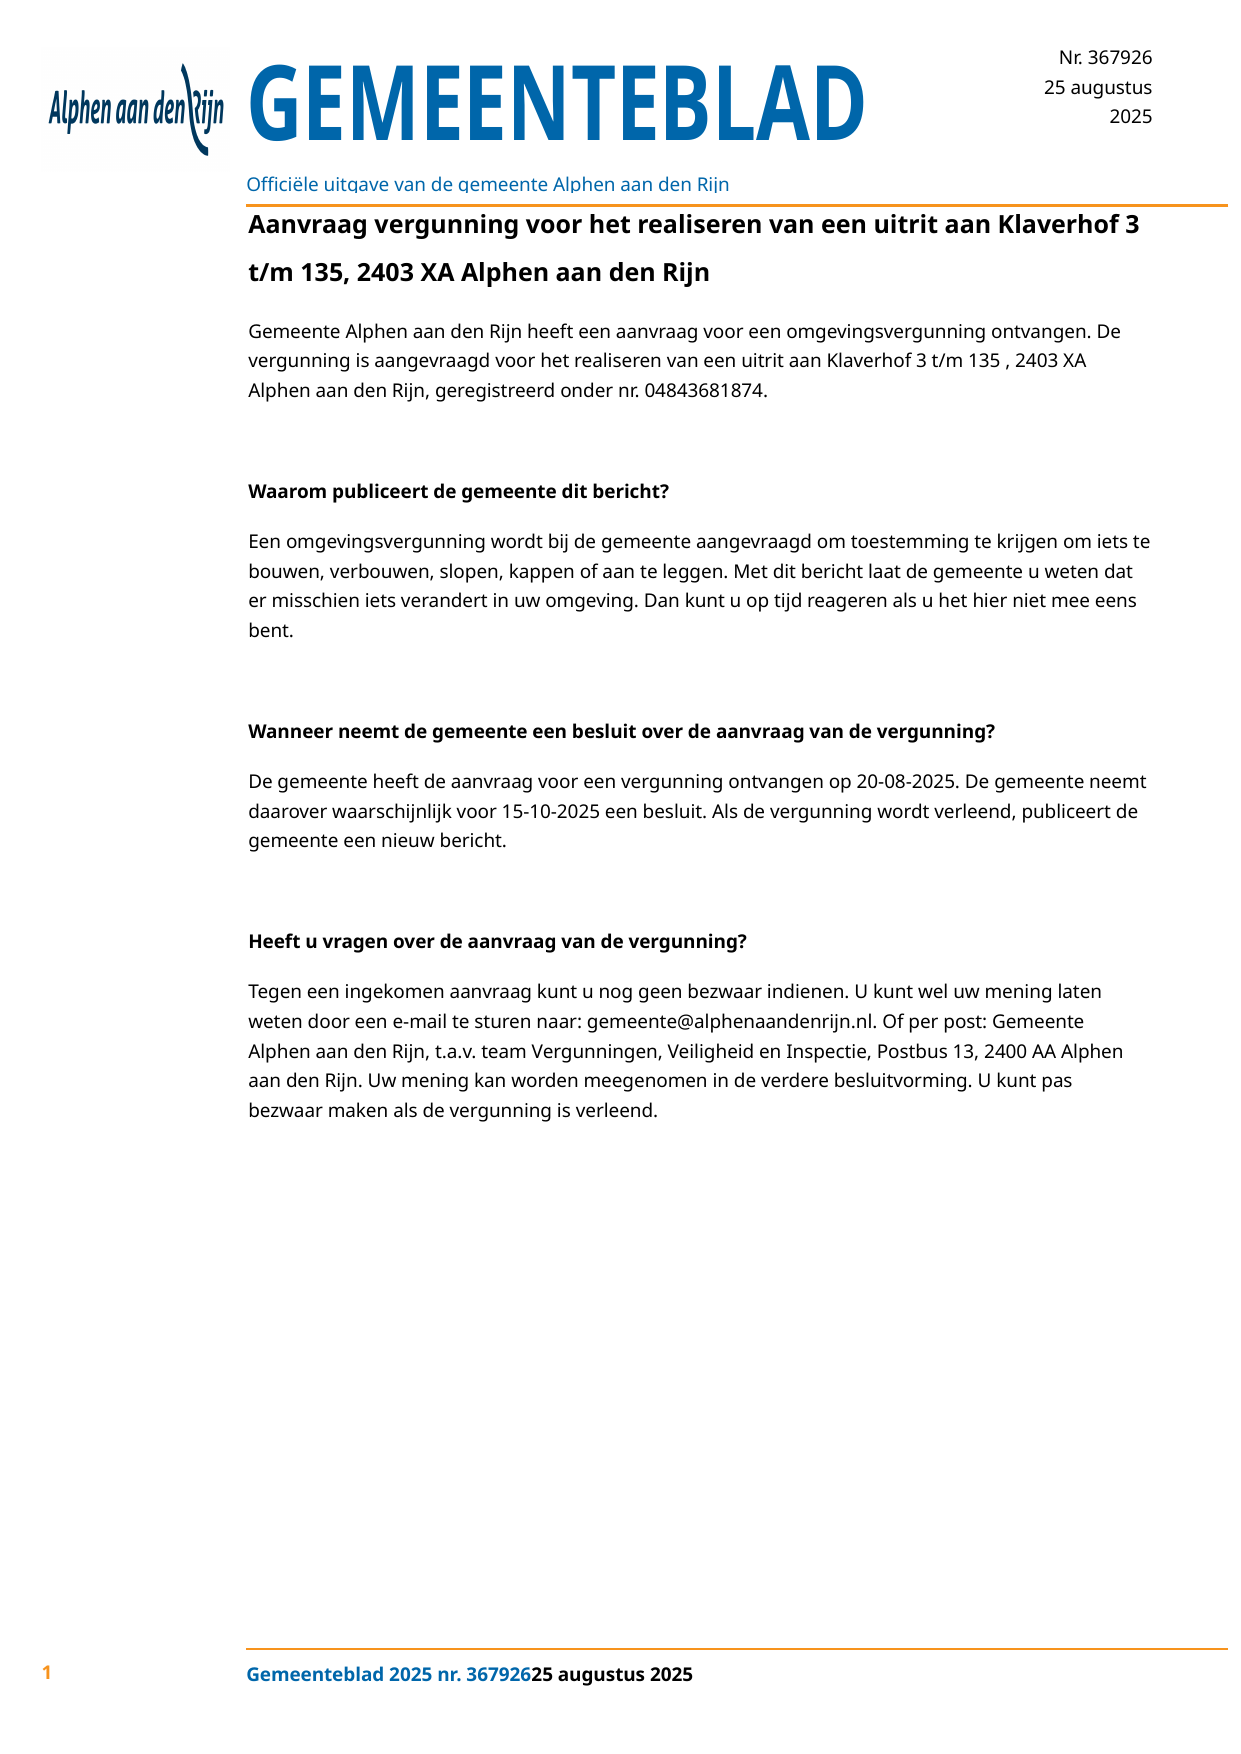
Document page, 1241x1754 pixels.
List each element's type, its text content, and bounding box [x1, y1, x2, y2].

text Aanvraag vergunning voor het realiseren van een uitrit aan Klaverhof 3 t/m 135, 2403 XA Alphen aan den Rijn [248, 207, 1152, 288]
text Tegen een ingekomen aanvraag kunt u nog geen bezwaar indienen. U kunt wel uw mening laten weten door een e-mail te sturen naar: gemeente@alphenaandenrijn.nl. Of per post: Gemeente Alphen aan den Rijn, t.a.v. team Vergunningen, Veiligheid en Inspectie, Postbus 13, 2400 AA Alphen aan den Rijn. Uw mening kan worden meegenomen in de verdere besluitvorming. U kunt pas bezwaar maken als de vergunning is verleend. [248, 979, 1152, 1123]
text De gemeente heeft de aanvraag voor een vergunning ontvangen op 20-08-2025. De gemeente neemt daarover waarschijnlijk voor 15-10-2025 een besluit. Als de vergunning wordt verleend, publiceert de gemeente een nieuw bericht. [248, 768, 1152, 853]
picture [41, 47, 231, 172]
text Een omgevingsvergunning wordt bij de gemeente aangevraagd om toestemming te krijgen om iets te bouwen, verbouwen, slopen, kappen of aan te leggen. Met dit bericht laat de gemeente u weten dat er misschien iets verandert in uw omgeving. Dan kunt u op tijd reageren als u het hier niet mee eens bent. [248, 528, 1152, 643]
text Waarom publiceert de gemeente dit bericht? [248, 478, 1152, 504]
text Wanneer neemt de gemeente een besluit over de aanvraag van de vergunning? [248, 718, 1152, 744]
text Heeft u vragen over de aanvraag van de vergunning? [248, 928, 1152, 954]
text Gemeente Alphen aan den Rijn heeft een aanvraag voor een omgevingsvergunning ontvangen. De vergunning is aangevraagd voor het realiseren van een uitrit aan Klaverhof 3 t/m 135 , 2403 XA Alphen aan den Rijn, geregistreerd onder nr. 04843681874. [248, 318, 1152, 403]
